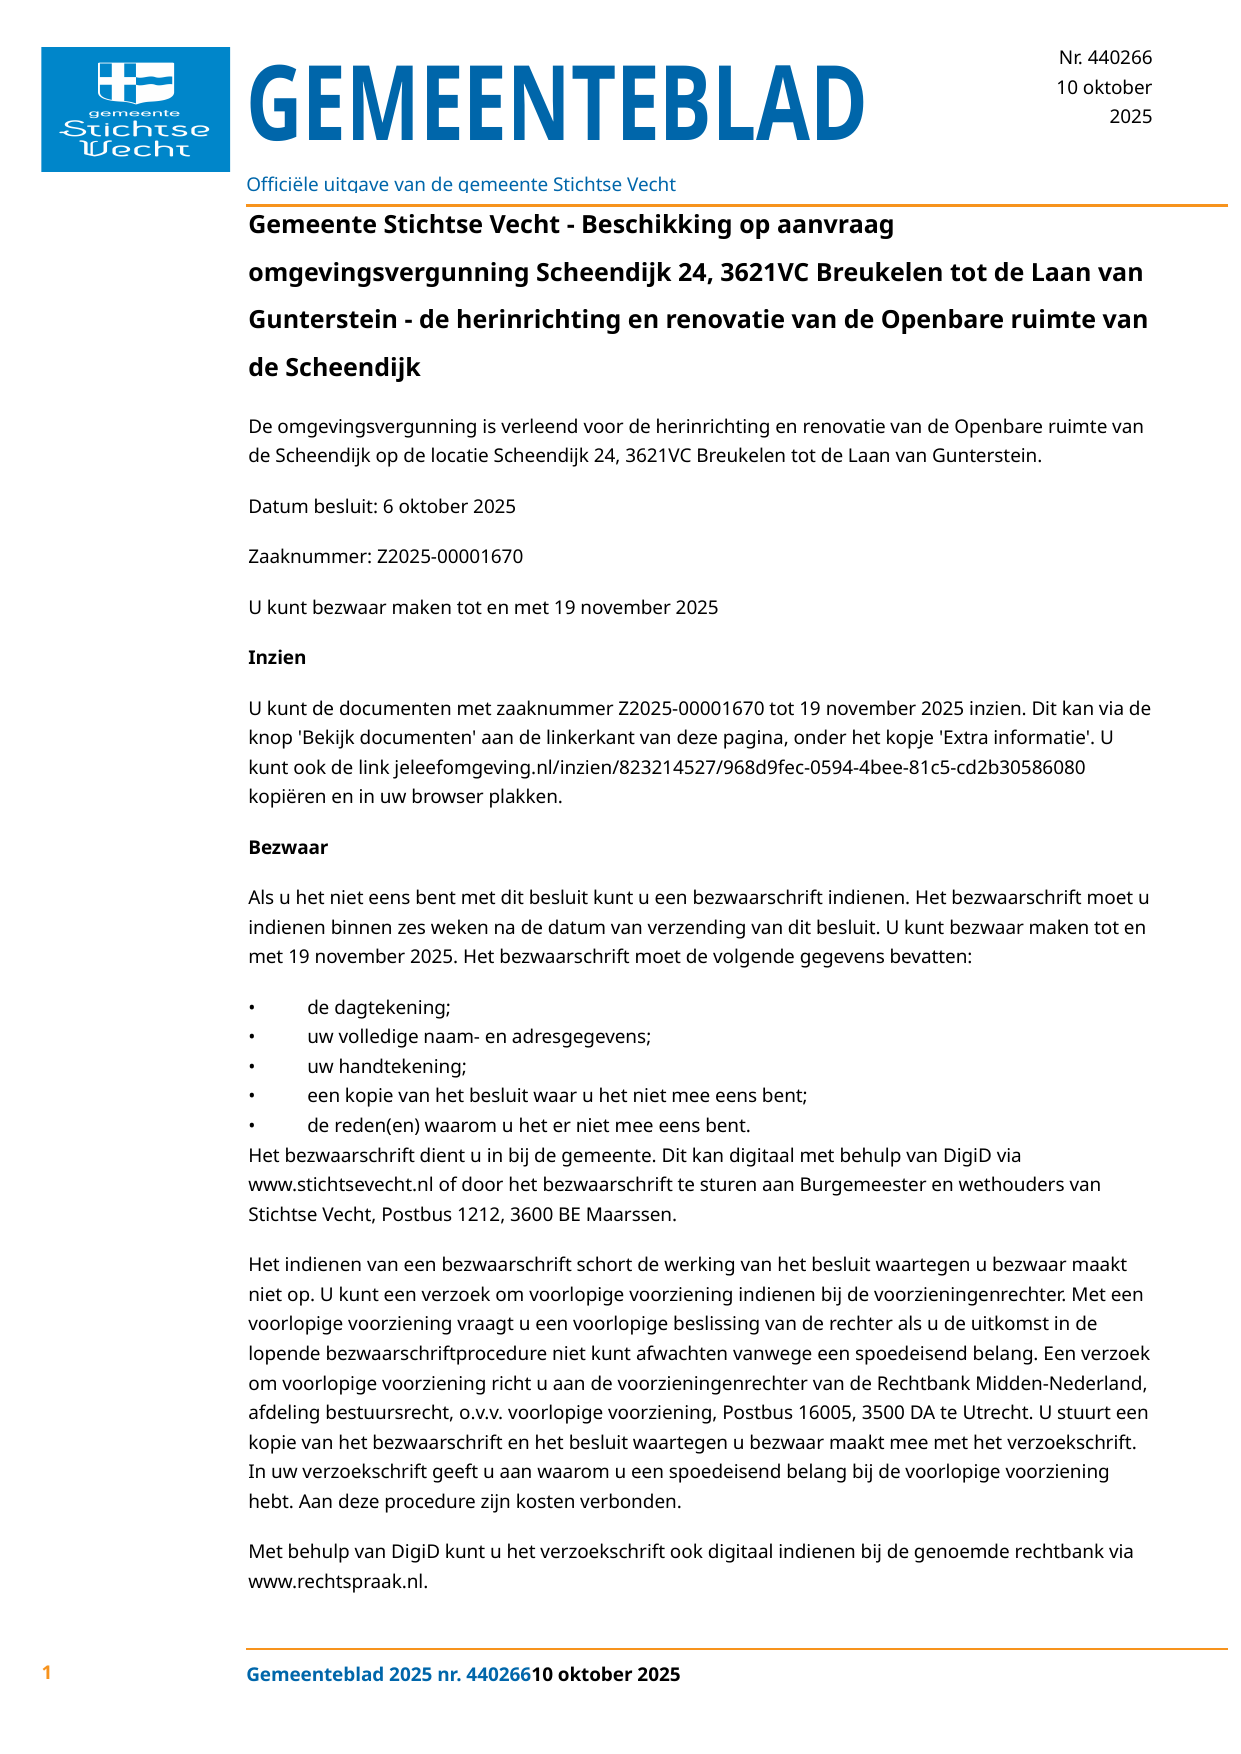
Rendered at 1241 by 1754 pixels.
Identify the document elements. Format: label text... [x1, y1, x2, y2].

text U kunt bezwaar maken tot en met 19 november 2025 [248, 594, 1152, 620]
text De omgevingsvergunning is verleend voor de herinrichting en renovatie van de Openbare ruimte van de Scheendijk op de locatie Scheendijk 24, 3621VC Breukelen tot de Laan van Gunterstein. [248, 413, 1152, 468]
list de dagtekening; [248, 994, 1152, 1020]
text Datum besluit: 6 oktober 2025 [248, 493, 1152, 519]
list de reden(en) waarom u het er niet mee eens bent. [248, 1112, 1152, 1138]
list uw handtekening; [248, 1053, 1152, 1079]
text Als u het niet eens bent met dit besluit kunt u een bezwaarschrift indienen. Het bezwaarschrift moet u indienen binnen zes weken na de datum van verzending van dit besluit. U kunt bezwaar maken tot en met 19 november 2025. Het bezwaarschrift moet de volgende gegevens bevatten: [248, 884, 1152, 969]
text Het bezwaarschrift dient u in bij de gemeente. Dit kan digitaal met behulp van DigiD via www.stichtsevecht.nl of door het bezwaarschrift te sturen aan Burgemeester en wethouders van Stichtse Vecht, Postbus 1212, 3600 BE Maarssen. [248, 1142, 1152, 1227]
picture [137, 63, 174, 103]
text Het indienen van een bezwaarschrift schort de werking van het besluit waartegen u bezwaar maakt niet op. U kunt een verzoek om voorlopige voorziening indienen bij de voorzieningenrechter. Met een voorlopige voorziening vraagt u een voorlopige beslissing van de rechter als u de uitkomst in de lopende bezwaarschriftprocedure niet kunt afwachten vanwege een spoedeisend belang. Een verzoek om voorlopige voorziening richt u aan de voorzieningenrechter van de Rechtbank Midden-Nederland, afdeling bestuursrecht, o.v.v. voorlopige voorziening, Postbus 16005, 3500 DA te Utrecht. U stuurt een kopie van het bezwaarschrift en het besluit waartegen u bezwaar maakt mee met het verzoekschrift. In uw verzoekschrift geeft u aan waarom u een spoedeisend belang bij de voorlopige voorziening hebt. Aan deze procedure zijn kosten verbonden. [248, 1251, 1152, 1514]
list een kopie van het besluit waar u het niet mee eens bent; [248, 1083, 1152, 1108]
text Bezwaar [248, 834, 1152, 860]
text U kunt de documenten met zaaknummer Z2025-00001670 tot 19 november 2025 inzien. Dit kan via de knop 'Bekijk documenten' aan de linkerkant van deze pagina, onder het kopje 'Extra informatie'. U kunt ook de link jeleefomgeving.nl/inzien/823214527/968d9fec-0594-4bee-81c5-cd2b30586080 kopiëren en in uw browser plakken. [248, 695, 1152, 809]
list uw volledige naam- en adresgegevens; [248, 1023, 1152, 1049]
text Met behulp van DigiD kunt u het verzoekschrift ook digitaal indienen bij de genoemde rechtbank via www.rechtspraak.nl. [248, 1538, 1152, 1594]
text Inzien [248, 644, 1152, 670]
text Zaaknummer: Z2025-00001670 [248, 543, 1152, 569]
picture [99, 63, 135, 101]
text Gemeente Stichtse Vecht - Beschikking op aanvraag omgevingsvergunning Scheendijk 24, 3621VC Breukelen tot de Laan van Gunterstein - de herinrichting en renovatie van de Openbare ruimte van de Scheendijk [248, 207, 1152, 384]
